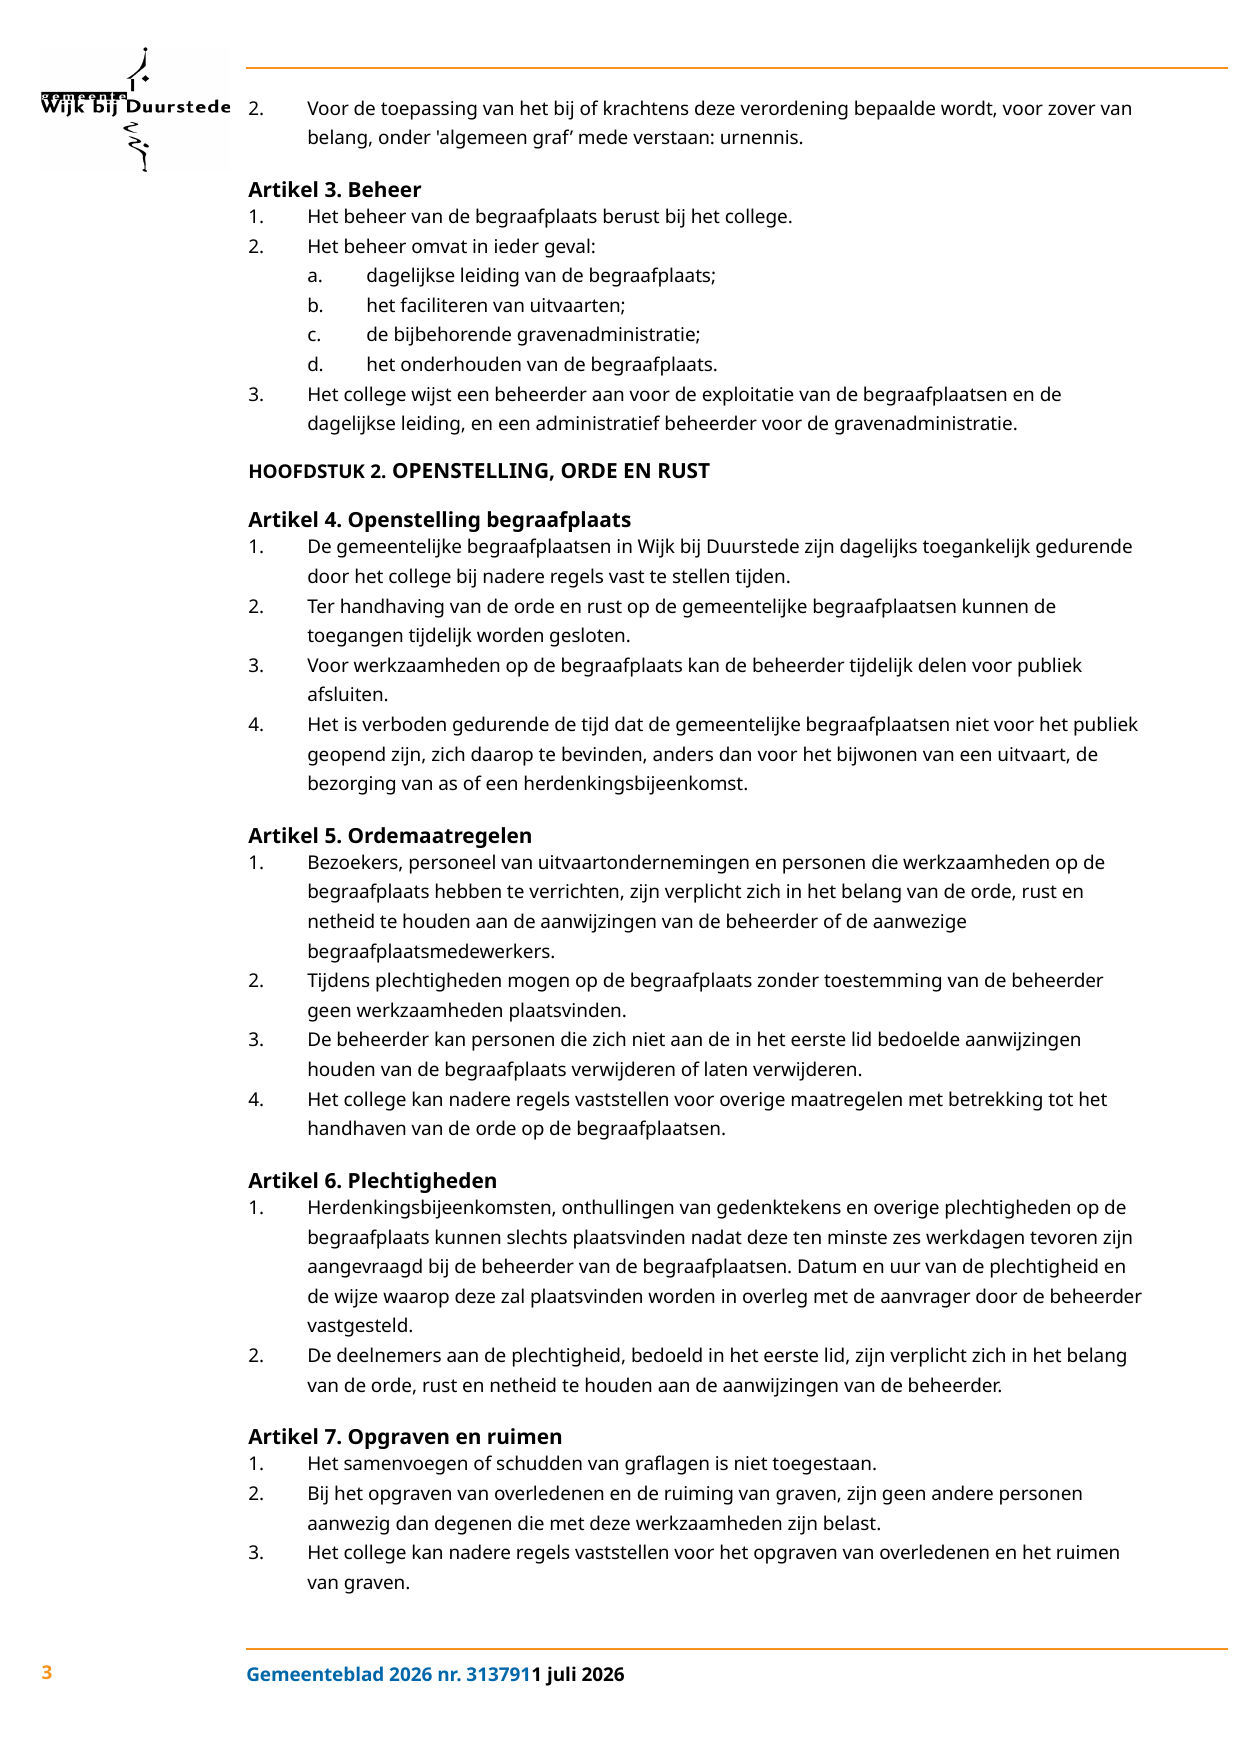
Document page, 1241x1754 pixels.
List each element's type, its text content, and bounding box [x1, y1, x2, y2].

list Bezoekers, personeel van uitvaartondernemingen en personen die werkzaamheden op de begraafplaats hebben te verrichten, zijn verplicht zich in het belang van de orde, rust en netheid te houden aan de aanwijzingen van de beheerder of de aanwezige begraafplaatsmedewerkers. [248, 849, 1152, 964]
list De deelnemers aan de plechtigheid, bedoeld in het eerste lid, zijn verplicht zich in het belang van de orde, rust en netheid te houden aan de aanwijzingen van de beheerder. [248, 1342, 1152, 1397]
picture [41, 47, 231, 172]
text Artikel 7. Opgraven en ruimen [248, 1422, 1152, 1451]
list De gemeentelijke begraafplaatsen in Wijk bij Duurstede zijn dagelijks toegankelijk gedurende door het college bij nadere regels vast te stellen tijden. [248, 534, 1152, 589]
list Het samenvoegen of schudden van graflagen is niet toegestaan. [248, 1451, 1152, 1476]
list dagelijkse leiding van de begraafplaats; [307, 262, 1152, 288]
list de bijbehorende gravenadministratie; [307, 322, 1152, 347]
list Het beheer van de begraafplaats berust bij het college. [248, 203, 1152, 229]
list Ter handhaving van de orde en rust op de gemeentelijke begraafplaatsen kunnen de toegangen tijdelijk worden gesloten. [248, 593, 1152, 648]
text Artikel 6. Plechtigheden [248, 1166, 1152, 1194]
text Artikel 3. Beheer [248, 175, 1152, 203]
list De beheerder kan personen die zich niet aan de in het eerste lid bedoelde aanwijzingen houden van de begraafplaats verwijderen of laten verwijderen. [248, 1027, 1152, 1082]
list Bij het opgraven van overledenen en de ruiming van graven, zijn geen andere personen aanwezig dan degenen die met deze werkzaamheden zijn belast. [248, 1480, 1152, 1536]
list Tijdens plechtigheden mogen op de begraafplaats zonder toestemming van de beheerder geen werkzaamheden plaatsvinden. [248, 967, 1152, 1023]
list Herdenkingsbijeenkomsten, onthullingen van gedenktekens en overige plechtigheden op de begraafplaats kunnen slechts plaatsvinden nadat deze ten minste zes werkdagen tevoren zijn aangevraagd bij de beheerder van de begraafplaatsen. Datum en uur van de plechtigheid en de wijze waarop deze zal plaatsvinden worden in overleg met de aanvrager door de beheerder vastgesteld. [248, 1194, 1152, 1338]
list Voor werkzaamheden op de begraafplaats kan de beheerder tijdelijk delen voor publiek afsluiten. [248, 652, 1152, 707]
list het onderhouden van de begraafplaats. [307, 351, 1152, 377]
text HOOFDSTUK 2. OPENSTELLING, ORDE EN RUST [248, 456, 1152, 484]
list Het beheer omvat in ieder geval: [248, 233, 1152, 258]
list Het college kan nadere regels vaststellen voor overige maatregelen met betrekking tot het handhaven van de orde op de begraafplaatsen. [248, 1086, 1152, 1141]
list Het is verboden gedurende de tijd dat de gemeentelijke begraafplaatsen niet voor het publiek geopend zijn, zich daarop te bevinden, anders dan voor het bijwonen van een uitvaart, de bezorging van as of een herdenkingsbijeenkomst. [248, 711, 1152, 796]
list het faciliteren van uitvaarten; [307, 292, 1152, 318]
text Artikel 5. Ordemaatregelen [248, 821, 1152, 849]
list Het college wijst een beheerder aan voor de exploitatie van de begraafplaatsen en de dagelijkse leiding, en een administratief beheerder voor de gravenadministratie. [248, 381, 1152, 436]
text Artikel 4. Openstelling begraafplaats [248, 505, 1152, 534]
list Het college kan nadere regels vaststellen voor het opgraven van overledenen en het ruimen van graven. [248, 1539, 1152, 1595]
list Voor de toepassing van het bij of krachtens deze verordening bepaalde wordt, voor zover van belang, onder 'algemeen graf’ mede verstaan: urnennis. [248, 95, 1152, 150]
